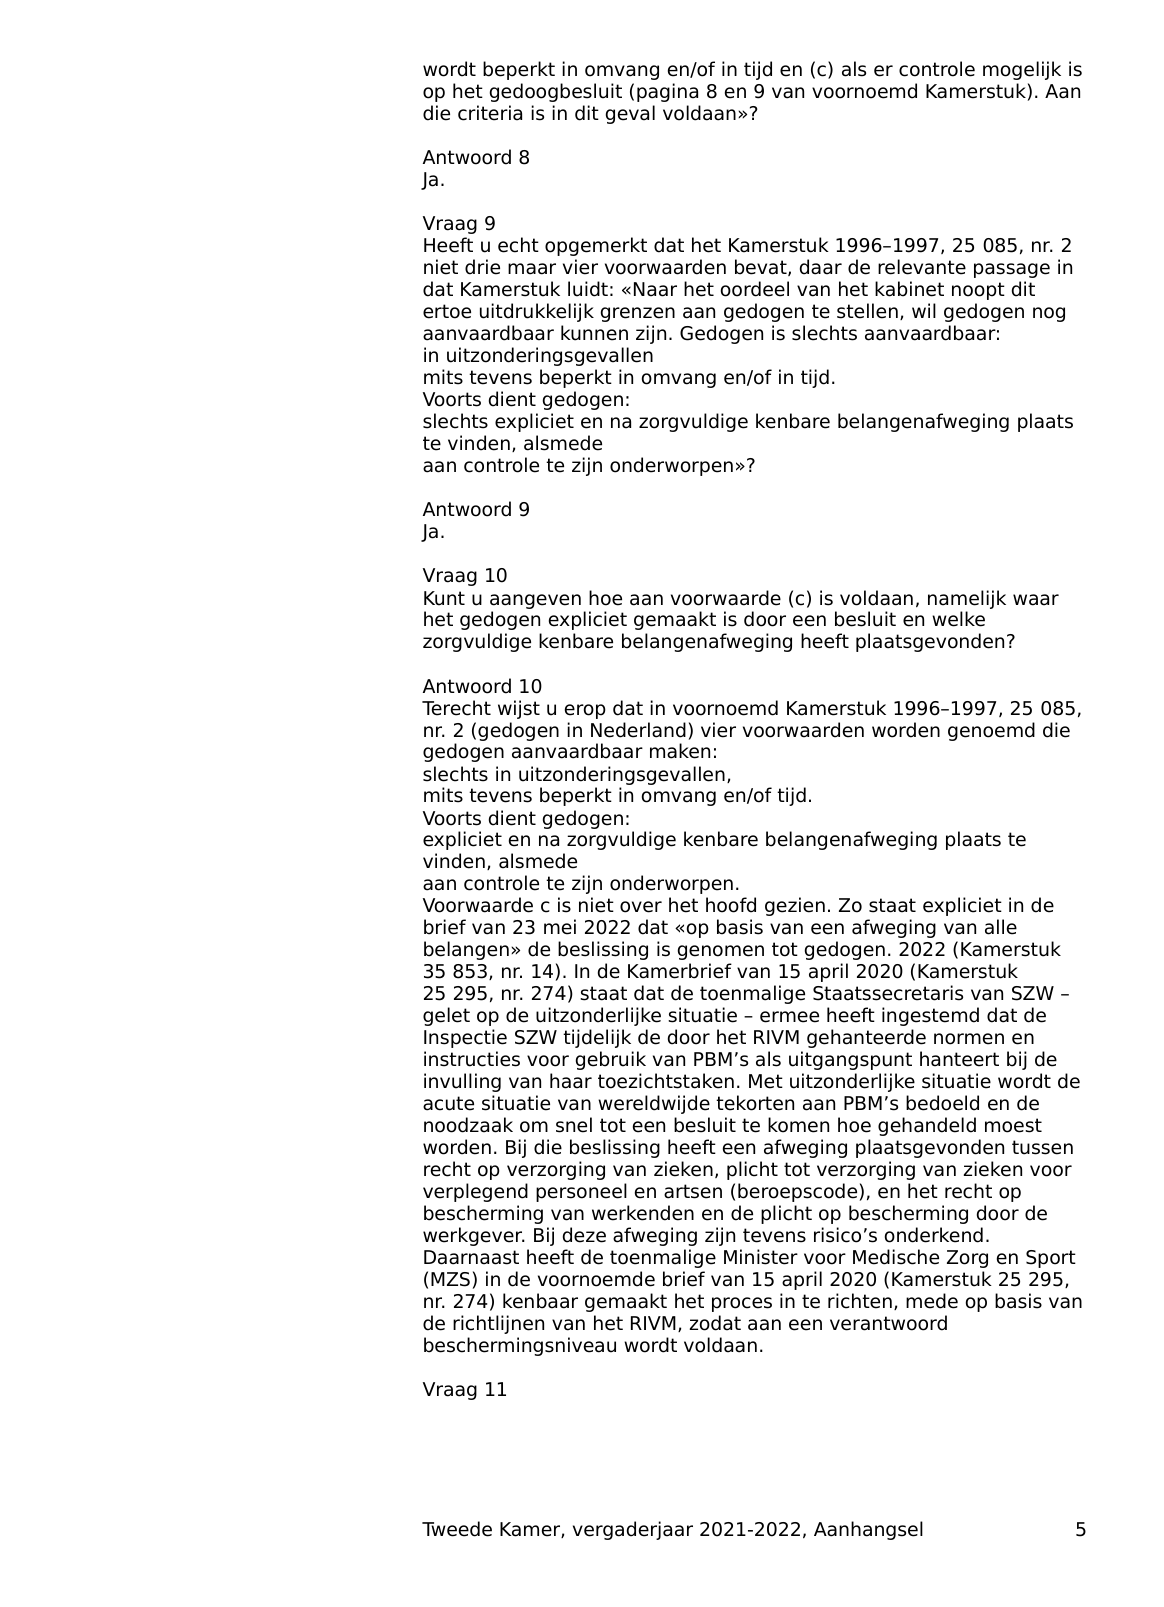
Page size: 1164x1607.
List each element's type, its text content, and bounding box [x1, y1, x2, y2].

text mits tevens beperkt in omvang en/of tijd. [422, 785, 1087, 807]
text Vraag 9 [422, 213, 1087, 235]
text wordt beperkt in omvang en/of in tijd en (c) als er controle mogelijk is op het gedoogbesluit (pagina 8 en 9 van voornoemd Kamerstuk). Aan die criteria is in dit geval voldaan»? [422, 59, 1087, 125]
text expliciet en na zorgvuldige kenbare belangenafweging plaats te vinden, alsmede [422, 829, 1087, 873]
text Vraag 10 [422, 565, 1087, 587]
text Voorts dient gedogen: [422, 807, 1087, 829]
text Heeft u echt opgemerkt dat het Kamerstuk 1996–1997, 25 085, nr. 2 niet drie maar vier voorwaarden bevat, daar de relevante passage in dat Kamerstuk luidt: «Naar het oordeel van het kabinet noopt dit ertoe uitdrukkelijk grenzen aan gedogen te stellen, wil gedogen nog aanvaardbaar kunnen zijn. Gedogen is slechts aanvaardbaar: [422, 235, 1087, 345]
text Voorwaarde c is niet over het hoofd gezien. Zo staat expliciet in de brief van 23 mei 2022 dat «op basis van een afweging van alle belangen» de beslissing is genomen tot gedogen. 2022 (Kamerstuk 35 853, nr. 14). In de Kamerbrief van 15 april 2020 (Kamerstuk 25 295, nr. 274) staat dat de toenmalige Staatssecretaris van SZW – gelet op de uitzonderlijke situatie – ermee heeft ingestemd dat de Inspectie SZW tijdelijk de door het RIVM gehanteerde normen en instructies voor gebruik van PBM’s als uitgangspunt hanteert bij de invulling van haar toezichtstaken. Met uitzonderlijke situatie wordt de acute situatie van wereldwijde tekorten aan PBM’s bedoeld en de noodzaak om snel tot een besluit te komen hoe gehandeld moest worden. Bij die beslissing heeft een afweging plaatsgevonden tussen recht op verzorging van zieken, plicht tot verzorging van zieken voor verplegend personeel en artsen (beroepscode), en het recht op bescherming van werkenden en de plicht op bescherming door de werkgever. Bij deze afweging zijn tevens risico’s onderkend. Daarnaast heeft de toenmalige Minister voor Medische Zorg en Sport (MZS) in de voornoemde brief van 15 april 2020 (Kamerstuk 25 295, nr. 274) kenbaar gemaakt het proces in te richten, mede op basis van de richtlijnen van het RIVM, zodat aan een verantwoord beschermingsniveau wordt voldaan. [422, 895, 1087, 1357]
text Kunt u aangeven hoe aan voorwaarde (c) is voldaan, namelijk waar het gedogen expliciet gemaakt is door een besluit en welke zorgvuldige kenbare belangenafweging heeft plaatsgevonden? [422, 587, 1087, 653]
text slechts expliciet en na zorgvuldige kenbare belangenafweging plaats te vinden, alsmede [422, 411, 1087, 455]
text Ja. [422, 169, 1087, 191]
text aan controle te zijn onderworpen»? [422, 455, 1087, 477]
text slechts in uitzonderingsgevallen, [422, 763, 1087, 785]
text Antwoord 8 [422, 147, 1087, 169]
text mits tevens beperkt in omvang en/of in tijd. [422, 367, 1087, 389]
text Antwoord 9 [422, 499, 1087, 521]
text Terecht wijst u erop dat in voornoemd Kamerstuk 1996–1997, 25 085, nr. 2 (gedogen in Nederland) vier voorwaarden worden genoemd die gedogen aanvaardbaar maken: [422, 697, 1087, 763]
text in uitzonderingsgevallen [422, 345, 1087, 367]
text Voorts dient gedogen: [422, 389, 1087, 411]
text Antwoord 10 [422, 676, 1087, 697]
text Vraag 11 [422, 1379, 1087, 1401]
text Ja. [422, 521, 1087, 543]
text aan controle te zijn onderworpen. [422, 873, 1087, 895]
